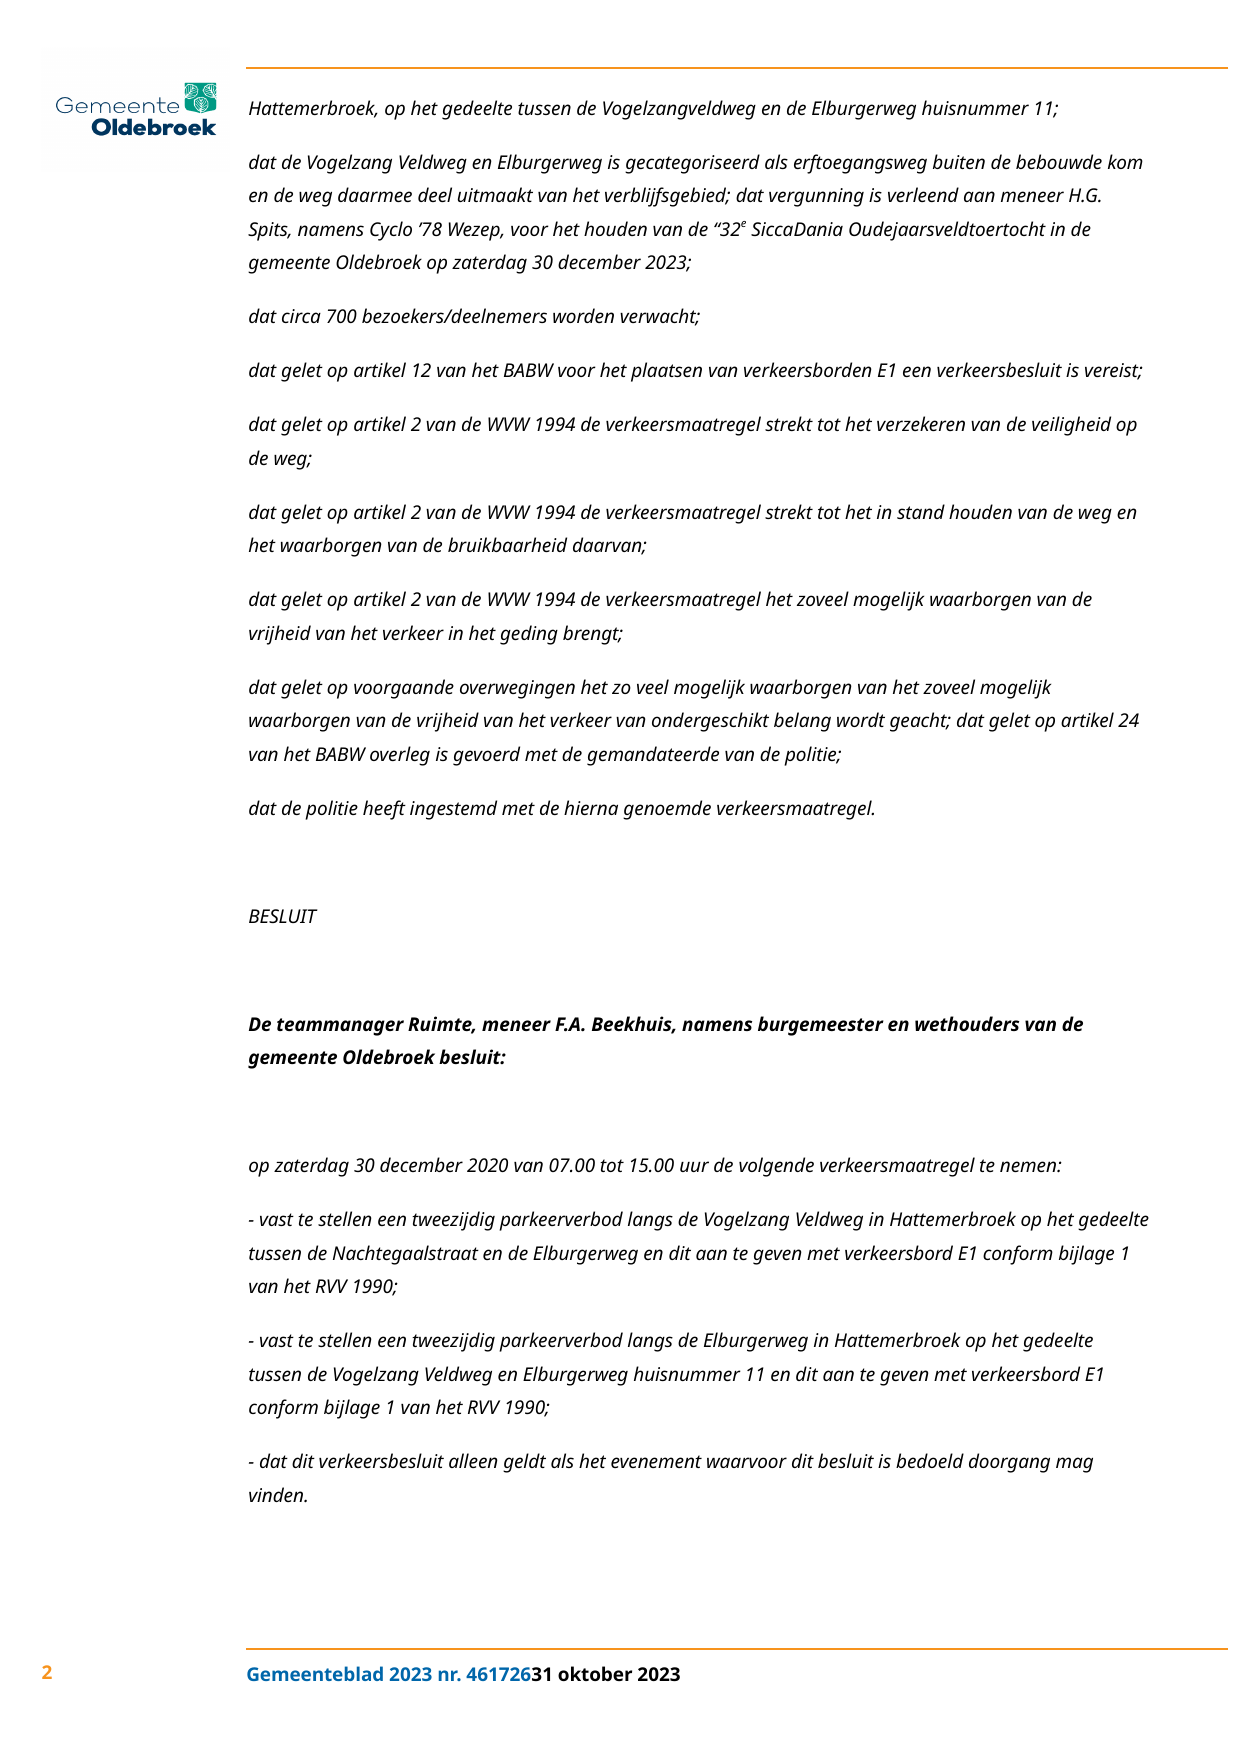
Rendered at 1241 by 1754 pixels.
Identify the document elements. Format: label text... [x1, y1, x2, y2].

text op zaterdag 30 december 2020 van 07.00 tot 15.00 uur de volgende verkeersmaatregel te nemen: [248, 1153, 1152, 1178]
text - vast te stellen een tweezijdig parkeerverbod langs de Vogelzang Veldweg in Hattemerbroek op het gedeelte tussen de Nachtegaalstraat en de Elburgerweg en dit aan te geven met verkeersbord E1 conform bijlage 1 van het RVV 1990; [248, 1207, 1152, 1299]
text dat circa 700 bezoekers/deelnemers worden verwacht; [248, 303, 1152, 329]
text dat gelet op voorgaande overwegingen het zo veel mogelijk waarborgen van het zoveel mogelijk waarborgen van de vrijheid van het verkeer van ondergeschikt belang wordt geacht; dat gelet op artikel 24 van het BABW overleg is gevoerd met de gemandateerde van de politie; [248, 674, 1152, 766]
text dat de Vogelzang Veldweg en Elburgerweg is gecategoriseerd als erftoegangsweg buiten de bebouwde kom en de weg daarmee deel uitmaakt van het verblijfsgebied; dat vergunning is verleend aan meneer H.G. Spits, namens Cyclo ’78 Wezep, voor het houden van de “32e SiccaDania Oudejaarsveldtoertocht in de gemeente Oldebroek op zaterdag 30 december 2023; [248, 149, 1152, 275]
text - vast te stellen een tweezijdig parkeerverbod langs de Elburgerweg in Hattemerbroek op het gedeelte tussen de Vogelzang Veldweg en Elburgerweg huisnummer 11 en dit aan te geven met verkeersbord E1 conform bijlage 1 van het RVV 1990; [248, 1328, 1152, 1420]
text dat gelet op artikel 2 van de WVW 1994 de verkeersmaatregel strekt tot het in stand houden van de weg en het waarborgen van de bruikbaarheid daarvan; [248, 499, 1152, 558]
text Hattemerbroek, op het gedeelte tussen de Vogelzangveldweg en de Elburgerweg huisnummer 11; [248, 95, 1152, 121]
text BESLUIT [248, 903, 1152, 929]
text dat de politie heeft ingestemd met de hierna genoemde verkeersmaatregel. [248, 795, 1152, 821]
text De teammanager Ruimte, meneer F.A. Beekhuis, namens burgemeester en wethouders van de gemeente Oldebroek besluit: [248, 1011, 1152, 1070]
text dat gelet op artikel 12 van het BABW voor het plaatsen van verkeersborden E1 een verkeersbesluit is vereist; [248, 357, 1152, 383]
text dat gelet op artikel 2 van de WVW 1994 de verkeersmaatregel het zoveel mogelijk waarborgen van de vrijheid van het verkeer in het geding brengt; [248, 586, 1152, 646]
text dat gelet op artikel 2 van de WVW 1994 de verkeersmaatregel strekt tot het verzekeren van de veiligheid op de weg; [248, 411, 1152, 471]
text - dat dit verkeersbesluit alleen geldt als het evenement waarvoor dit besluit is bedoeld doorgang mag vinden. [248, 1448, 1152, 1508]
picture [41, 47, 231, 172]
